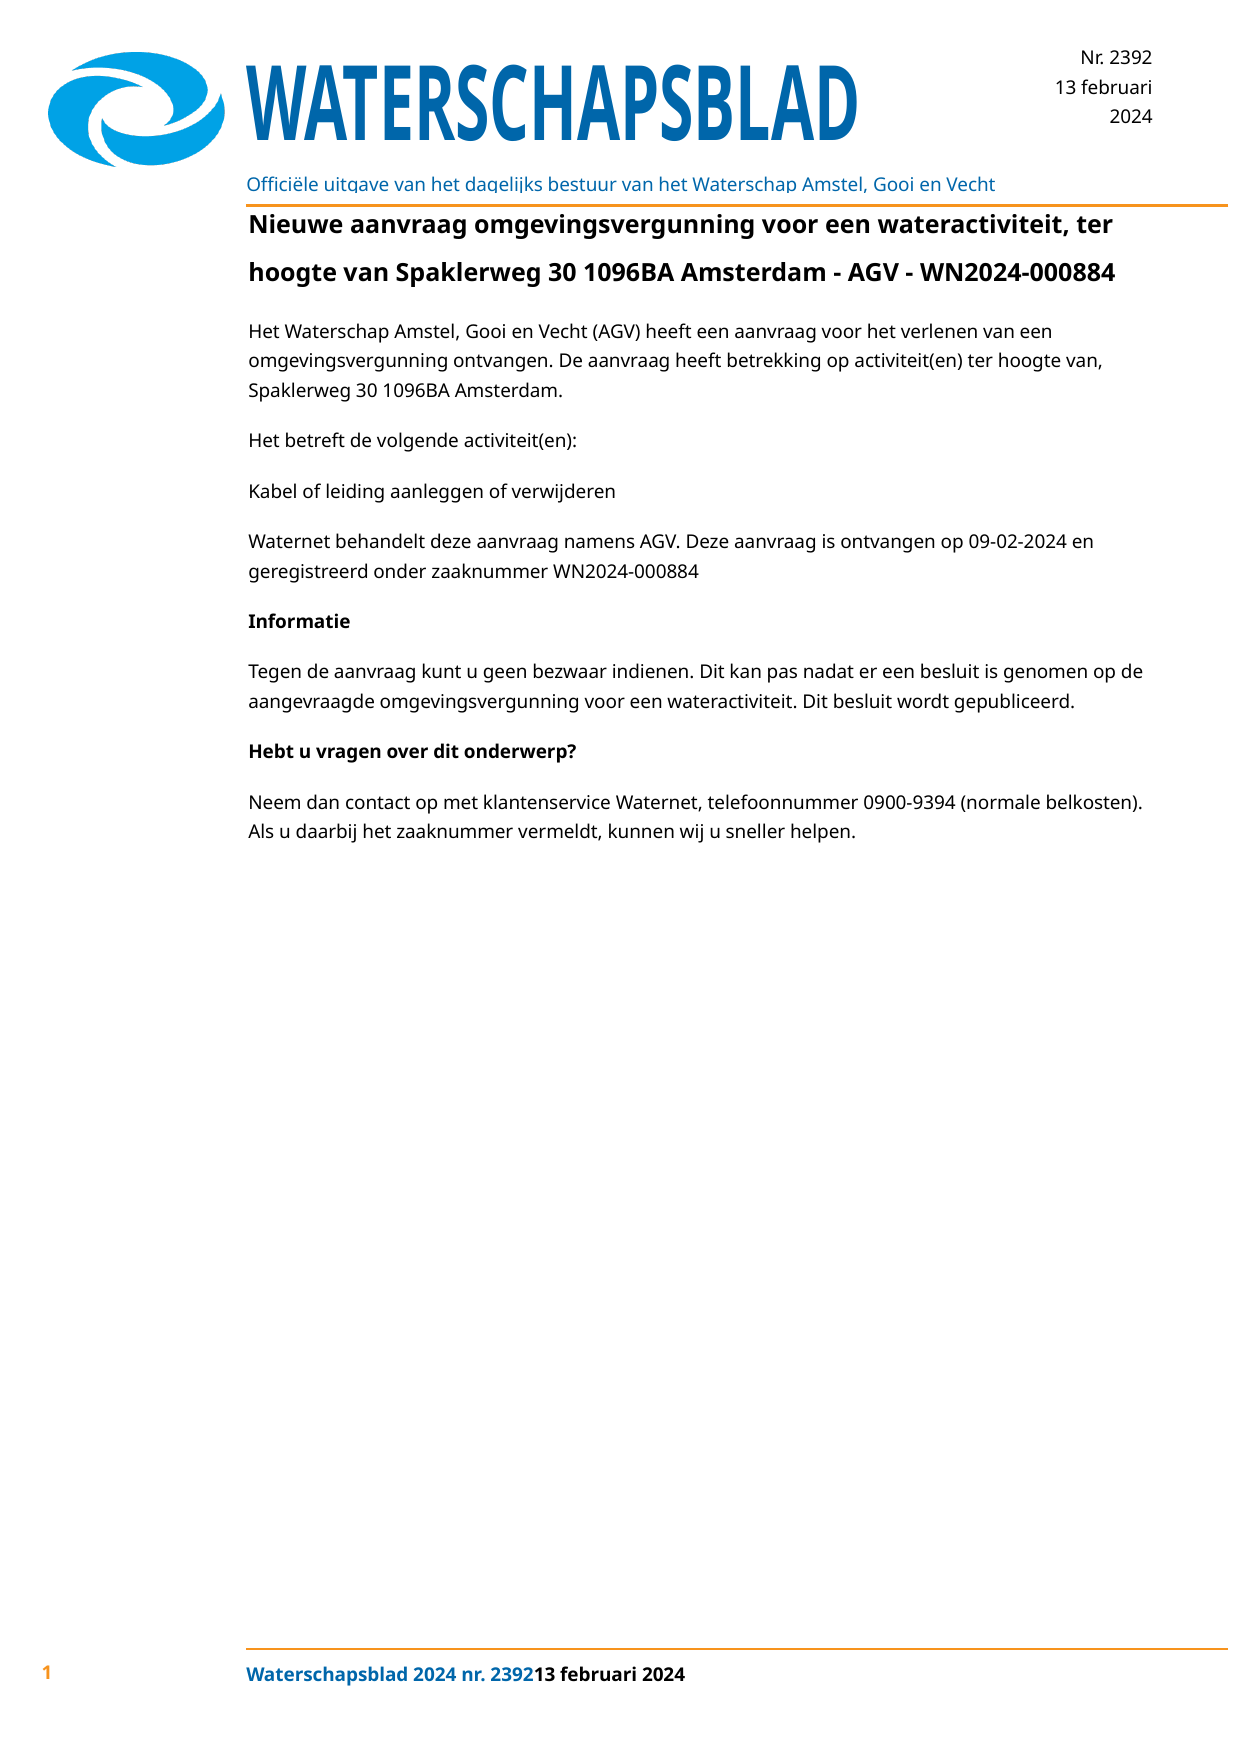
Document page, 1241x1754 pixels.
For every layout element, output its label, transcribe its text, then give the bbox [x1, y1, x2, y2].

text Het Waterschap Amstel, Gooi en Vecht (AGV) heeft een aanvraag voor het verlenen van een omgevingsvergunning ontvangen. De aanvraag heeft betrekking op activiteit(en) ter hoogte van, Spaklerweg 30 1096BA Amsterdam. [248, 318, 1152, 403]
text Tegen de aanvraag kunt u geen bezwaar indienen. Dit kan pas nadat er een besluit is genomen op de aangevraagde omgevingsvergunning voor een wateractiviteit. Dit besluit wordt gepubliceerd. [248, 659, 1152, 714]
picture [41, 47, 231, 172]
text Informatie [248, 608, 1152, 634]
text Kabel of leiding aanleggen of verwijderen [248, 478, 1152, 504]
text Waternet behandelt deze aanvraag namens AGV. Deze aanvraag is ontvangen op 09-02-2024 en geregistreerd onder zaaknummer WN2024-000884 [248, 528, 1152, 584]
text Hebt u vragen over dit onderwerp? [248, 739, 1152, 764]
text Het betreft de volgende activiteit(en): [248, 427, 1152, 453]
text Neem dan contact op met klantenservice Waternet, telefoonnummer 0900-9394 (normale belkosten). Als u daarbij het zaaknummer vermeldt, kunnen wij u sneller helpen. [248, 789, 1152, 844]
text Nieuwe aanvraag omgevingsvergunning voor een wateractiviteit, ter hoogte van Spaklerweg 30 1096BA Amsterdam - AGV - WN2024-000884 [248, 207, 1152, 288]
